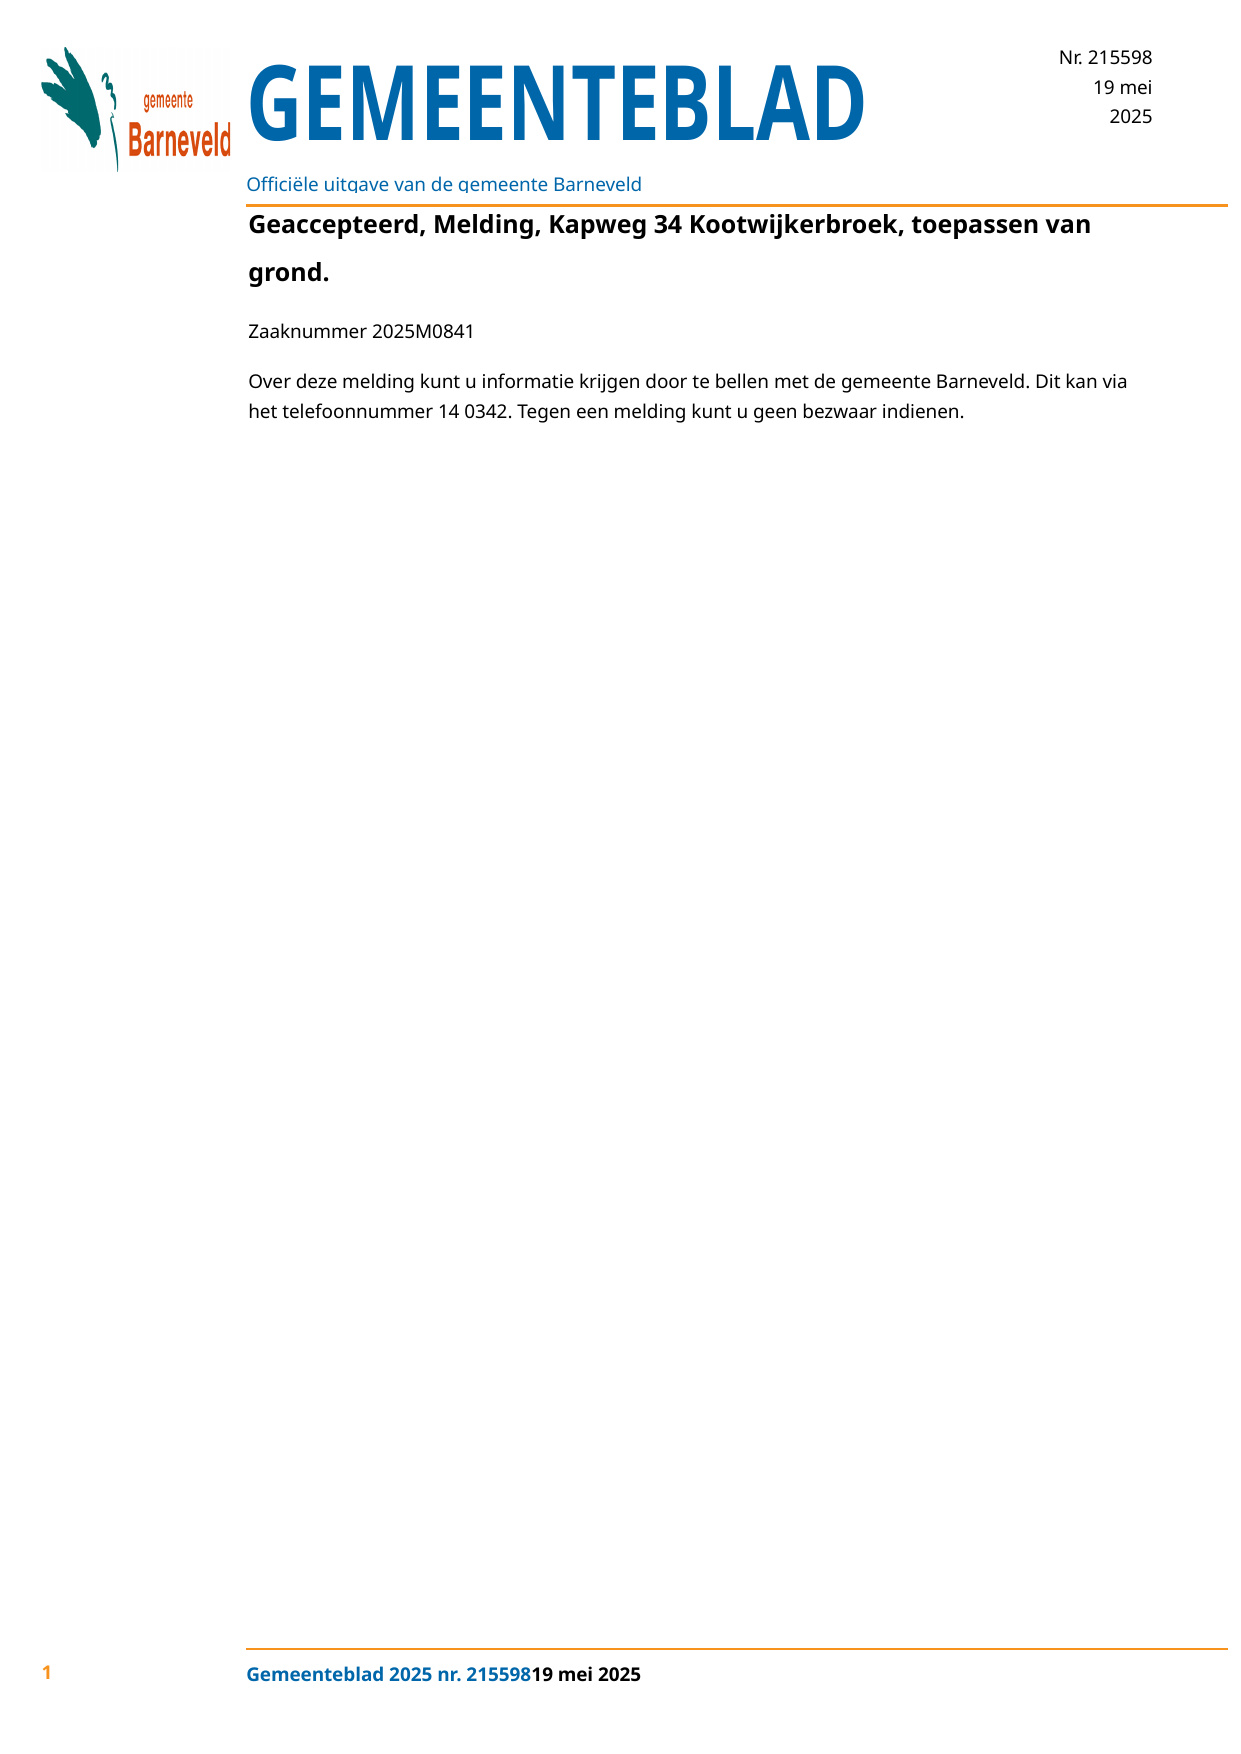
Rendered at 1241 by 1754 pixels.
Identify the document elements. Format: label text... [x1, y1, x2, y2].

picture [41, 47, 231, 172]
text Geaccepteerd, Melding, Kapweg 34 Kootwijkerbroek, toepassen van grond. [248, 207, 1152, 288]
text Zaaknummer 2025M0841 [248, 318, 1152, 344]
text Over deze melding kunt u informatie krijgen door te bellen met de gemeente Barneveld. Dit kan via het telefoonnummer 14 0342. Tegen een melding kunt u geen bezwaar indienen. [248, 368, 1152, 424]
